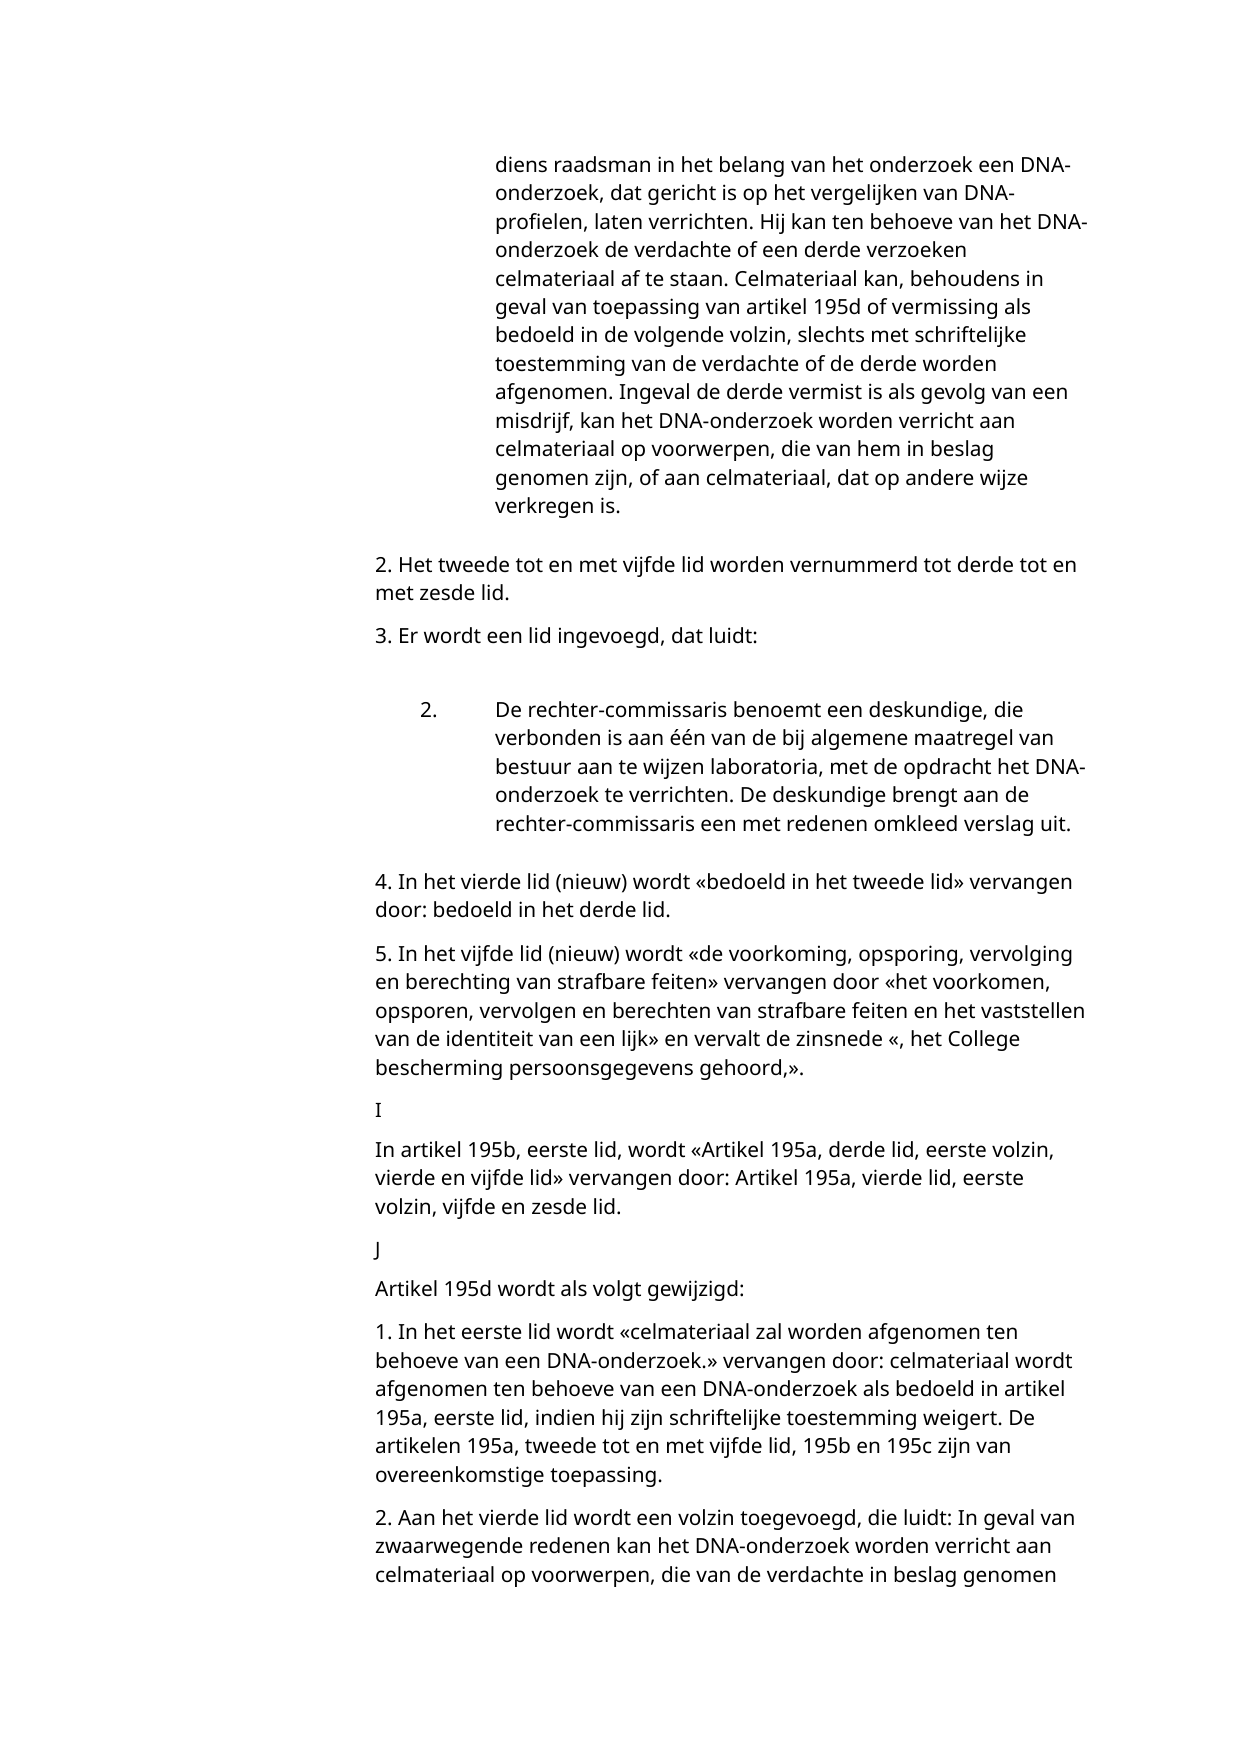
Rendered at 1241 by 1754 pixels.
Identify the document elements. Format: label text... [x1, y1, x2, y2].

text 1. In het eerste lid wordt «celmateriaal zal worden afgenomen ten behoeve van een DNA-onderzoek.» vervangen door: celmateriaal wordt afgenomen ten behoeve van een DNA-onderzoek als bedoeld in artikel 195a, eerste lid, indien hij zijn schriftelijke toestemming weigert. De artikelen 195a, tweede tot en met vijfde lid, 195b en 195c zijn van overeenkomstige toepassing. [375, 1317, 1090, 1488]
text 2. Aan het vierde lid wordt een volzin toegevoegd, die luidt: In geval van zwaarwegende redenen kan het DNA-onderzoek worden verricht aan celmateriaal op voorwerpen, die van de verdachte in beslag genomen [375, 1503, 1090, 1588]
list De rechter-commissaris benoemt een deskundige, die verbonden is aan één van de bij algemene maatregel van bestuur aan te wijzen laboratoria, met de opdracht het DNA-onderzoek te verrichten. De deskundige brengt aan de rechter-commissaris een met redenen omkleed verslag uit. [420, 695, 1090, 837]
text 3. Er wordt een lid ingevoegd, dat luidt: [375, 622, 1090, 650]
text In artikel 195b, eerste lid, wordt «Artikel 195a, derde lid, eerste volzin, vierde en vijfde lid» vervangen door: Artikel 195a, vierde lid, eerste volzin, vijfde en zesde lid. [375, 1135, 1090, 1220]
text Artikel 195d wordt als volgt gewijzigd: [375, 1274, 1090, 1302]
text 5. In het vijfde lid (nieuw) wordt «de voorkoming, opsporing, vervolging en berechting van strafbare feiten» vervangen door «het voorkomen, opsporen, vervolgen en berechten van strafbare feiten en het vaststellen van de identiteit van een lijk» en vervalt de zinsnede «, het College bescherming persoonsgegevens gehoord,». [375, 939, 1090, 1081]
text J [375, 1235, 1090, 1262]
text 4. In het vierde lid (nieuw) wordt «bedoeld in het tweede lid» vervangen door: bedoeld in het derde lid. [375, 867, 1090, 924]
text I [375, 1096, 1090, 1123]
text 2. Het tweede tot en met vijfde lid worden vernummerd tot derde tot en met zesde lid. [375, 550, 1090, 607]
list diens raadsman in het belang van het onderzoek een DNA-onderzoek, dat gericht is op het vergelijken van DNA-profielen, laten verrichten. Hij kan ten behoeve van het DNA-onderzoek de verdachte of een derde verzoeken celmateriaal af te staan. Celmateriaal kan, behoudens in geval van toepassing van artikel 195d of vermissing als bedoeld in de volgende volzin, slechts met schriftelijke toestemming van de verdachte of de derde worden afgenomen. Ingeval de derde vermist is als gevolg van een misdrijf, kan het DNA-onderzoek worden verricht aan celmateriaal op voorwerpen, die van hem in beslag genomen zijn, of aan celmateriaal, dat op andere wijze verkregen is. [420, 150, 1090, 520]
